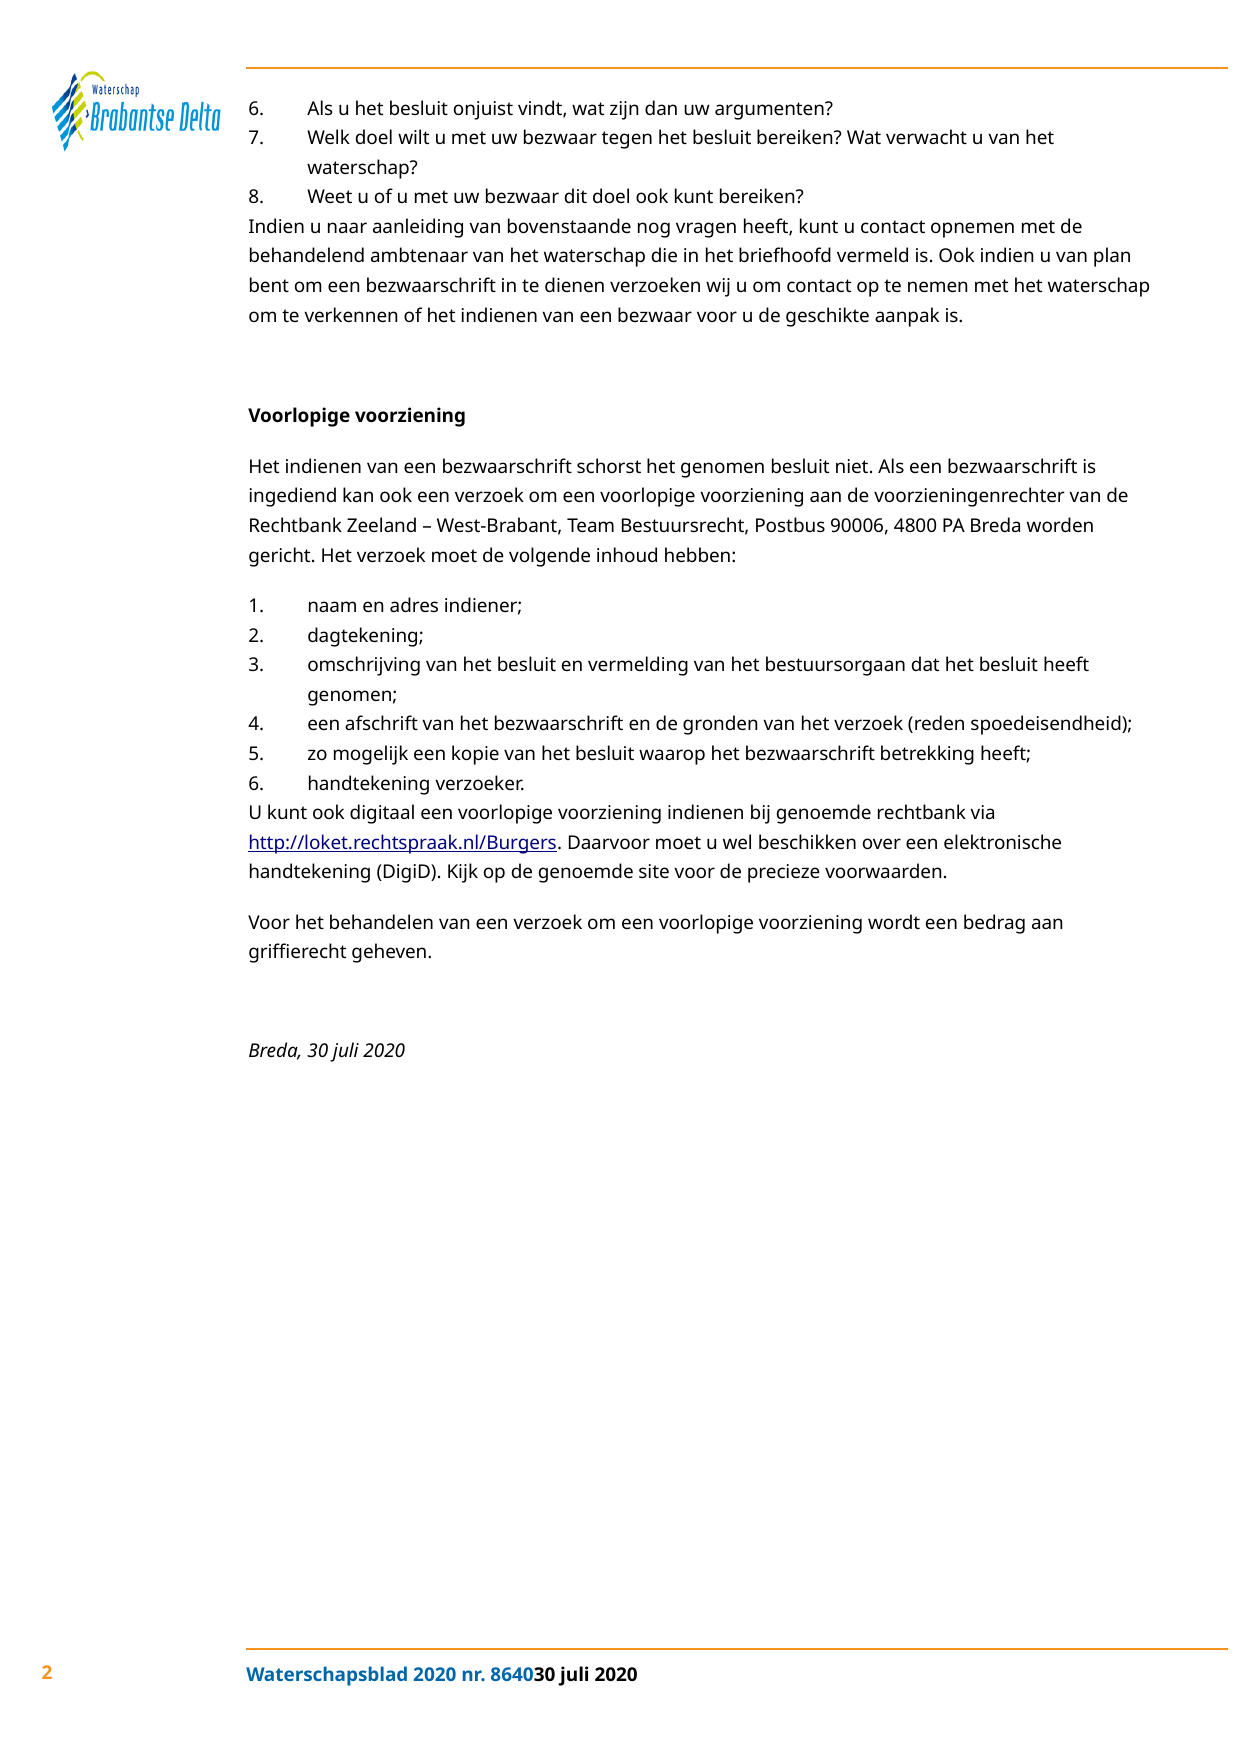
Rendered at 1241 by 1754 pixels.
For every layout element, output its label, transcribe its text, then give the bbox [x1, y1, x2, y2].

list een afschrift van het bezwaarschrift en de gronden van het verzoek (reden spoedeisendheid); [248, 711, 1152, 736]
text Indien u naar aanleiding van bovenstaande nog vragen heeft, kunt u contact opnemen met de behandelend ambtenaar van het waterschap die in het briefhoofd vermeld is. Ook indien u van plan bent om een bezwaarschrift in te dienen verzoeken wij u om contact op te nemen met het waterschap om te verkennen of het indienen van een bezwaar voor u de geschikte aanpak is. [248, 213, 1152, 328]
text Het indienen van een bezwaarschrift schorst het genomen besluit niet. Als een bezwaarschrift is ingediend kan ook een verzoek om een voorlopige voorziening aan de voorzieningenrechter van de Rechtbank Zeeland – West-Brabant, Team Bestuursrecht, Postbus 90006, 4800 PA Breda worden gericht. Het verzoek moet de volgende inhoud hebben: [248, 453, 1152, 568]
list Welk doel wilt u met uw bezwaar tegen het besluit bereiken? Wat verwacht u van het waterschap? [248, 124, 1152, 180]
text Voorlopige voorziening [248, 403, 1152, 428]
list Als u het besluit onjuist vindt, wat zijn dan uw argumenten? [248, 95, 1152, 121]
text U kunt ook digitaal een voorlopige voorziening indienen bij genoemde rechtbank via http://loket.rechtspraak.nl/Burgers. Daarvoor moet u wel beschikken over een elektronische handtekening (DigiD). Kijk op de genoemde site voor de precieze voorwaarden. [248, 799, 1152, 884]
text Breda, 30 juli 2020 [248, 1037, 1152, 1062]
list dagtekening; [248, 622, 1152, 648]
picture [41, 47, 231, 172]
list handtekening verzoeker. [248, 770, 1152, 796]
list zo mogelijk een kopie van het besluit waarop het bezwaarschrift betrekking heeft; [248, 740, 1152, 766]
text Voor het behandelen van een verzoek om een voorlopige voorziening wordt een bedrag aan griffierecht geheven. [248, 909, 1152, 964]
list Weet u of u met uw bezwaar dit doel ook kunt bereiken? [248, 183, 1152, 209]
list naam en adres indiener; [248, 592, 1152, 618]
list omschrijving van het besluit en vermelding van het bestuursorgaan dat het besluit heeft genomen; [248, 651, 1152, 707]
